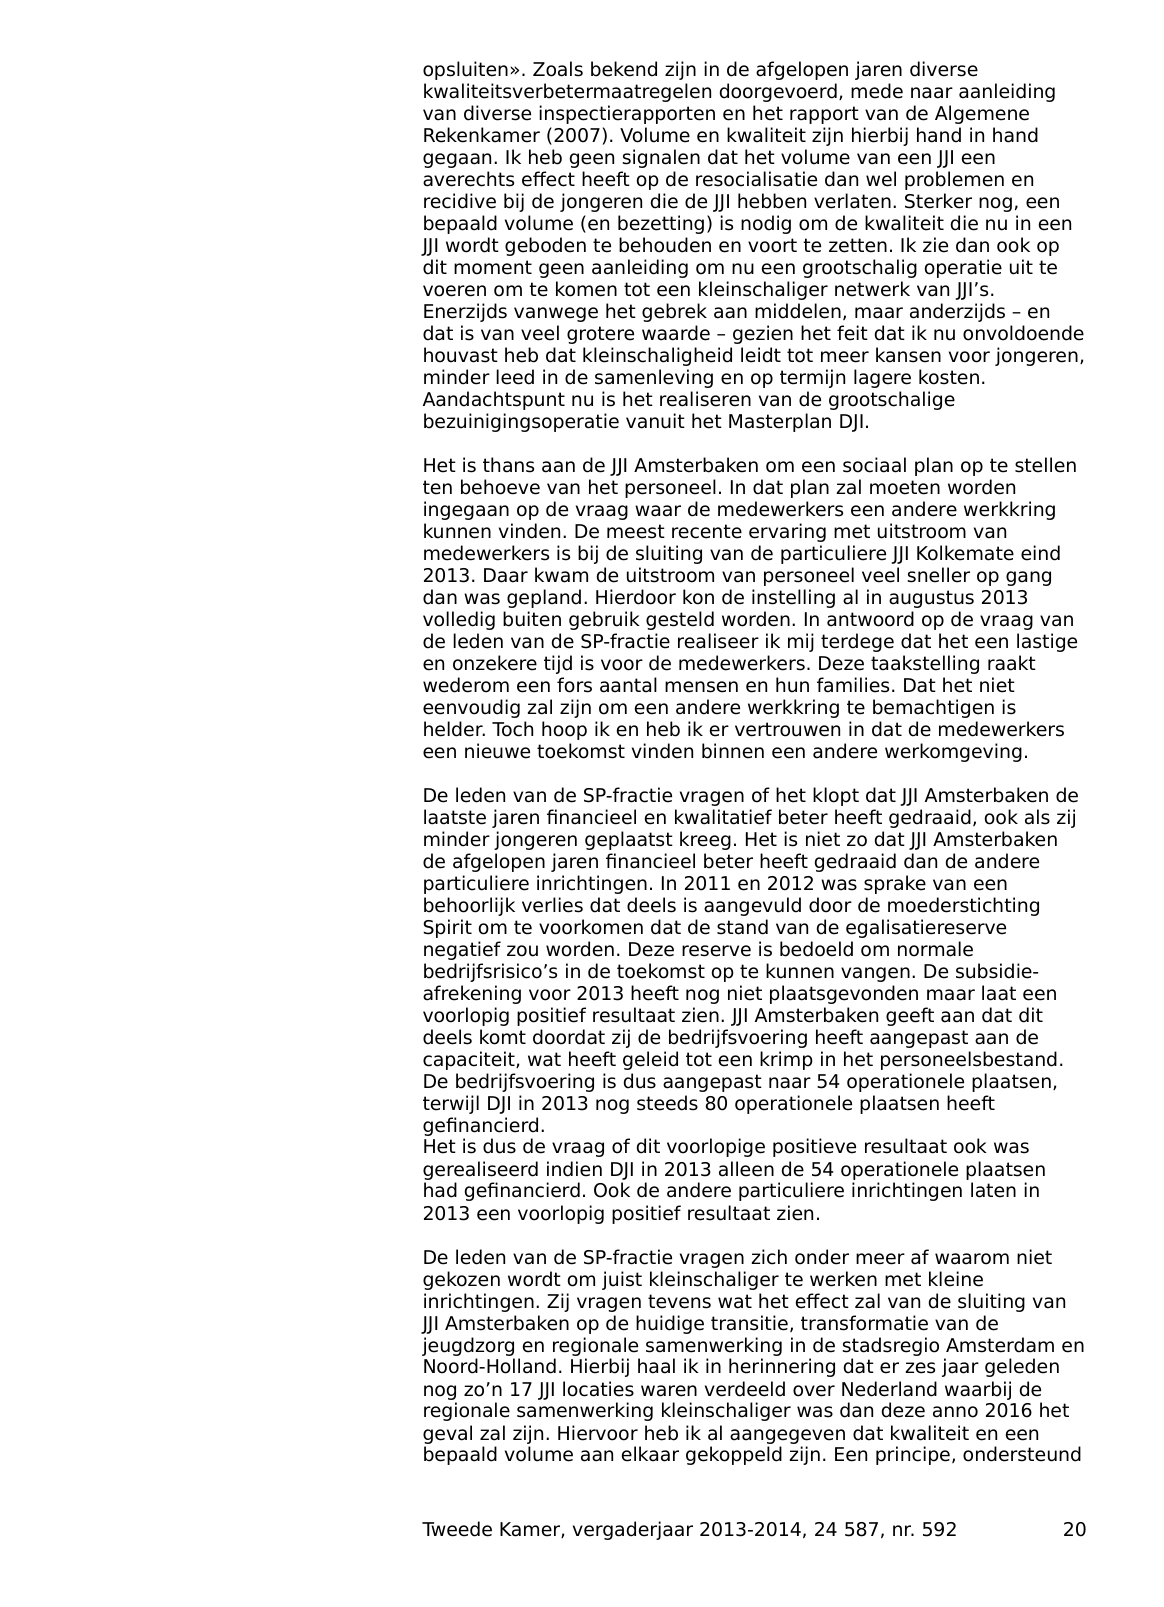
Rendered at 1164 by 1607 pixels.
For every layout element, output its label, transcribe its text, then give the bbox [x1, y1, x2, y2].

text De leden van de SP-fractie vragen of het klopt dat JJI Amsterbaken de laatste jaren financieel en kwalitatief beter heeft gedraaid, ook als zij minder jongeren geplaatst kreeg. Het is niet zo dat JJI Amsterbaken de afgelopen jaren financieel beter heeft gedraaid dan de andere particuliere inrichtingen. In 2011 en 2012 was sprake van een behoorlijk verlies dat deels is aangevuld door de moederstichting Spirit om te voorkomen dat de stand van de egalisatiereserve negatief zou worden. Deze reserve is bedoeld om normale bedrijfsrisico’s in de toekomst op te kunnen vangen. De subsidie-afrekening voor 2013 heeft nog niet plaatsgevonden maar laat een voorlopig positief resultaat zien. JJI Amsterbaken geeft aan dat dit deels komt doordat zij de bedrijfsvoering heeft aangepast aan de capaciteit, wat heeft geleid tot een krimp in het personeelsbestand. De bedrijfsvoering is dus aangepast naar 54 operationele plaatsen, terwijl DJI in 2013 nog steeds 80 operationele plaatsen heeft gefinancierd. [422, 785, 1087, 1136]
text De leden van de SP-fractie vragen zich onder meer af waarom niet gekozen wordt om juist kleinschaliger te werken met kleine inrichtingen. Zij vragen tevens wat het effect zal van de sluiting van JJI Amsterbaken op de huidige transitie, transformatie van de jeugdzorg en regionale samenwerking in de stadsregio Amsterdam en Noord-Holland. Hierbij haal ik in herinnering dat er zes jaar geleden nog zo’n 17 JJI locaties waren verdeeld over Nederland waarbij de regionale samenwerking kleinschaliger was dan deze anno 2016 het geval zal zijn. Hiervoor heb ik al aangegeven dat kwaliteit en een bepaald volume aan elkaar gekoppeld zijn. Een principe, ondersteund [422, 1247, 1087, 1466]
text Het is dus de vraag of dit voorlopige positieve resultaat ook was gerealiseerd indien DJI in 2013 alleen de 54 operationele plaatsen had gefinancierd. Ook de andere particuliere inrichtingen laten in 2013 een voorlopig positief resultaat zien. [422, 1136, 1087, 1224]
text Het is thans aan de JJI Amsterbaken om een sociaal plan op te stellen ten behoeve van het personeel. In dat plan zal moeten worden ingegaan op de vraag waar de medewerkers een andere werkkring kunnen vinden. De meest recente ervaring met uitstroom van medewerkers is bij de sluiting van de particuliere JJI Kolkemate eind 2013. Daar kwam de uitstroom van personeel veel sneller op gang dan was gepland. Hierdoor kon de instelling al in augustus 2013 volledig buiten gebruik gesteld worden. In antwoord op de vraag van de leden van de SP-fractie realiseer ik mij terdege dat het een lastige en onzekere tijd is voor de medewerkers. Deze taakstelling raakt wederom een fors aantal mensen en hun families. Dat het niet eenvoudig zal zijn om een andere werkkring te bemachtigen is helder. Toch hoop ik en heb ik er vertrouwen in dat de medewerkers een nieuwe toekomst vinden binnen een andere werkomgeving. [422, 455, 1087, 763]
text opsluiten». Zoals bekend zijn in de afgelopen jaren diverse kwaliteitsverbetermaatregelen doorgevoerd, mede naar aanleiding van diverse inspectierapporten en het rapport van de Algemene Rekenkamer (2007). Volume en kwaliteit zijn hierbij hand in hand gegaan. Ik heb geen signalen dat het volume van een JJI een averechts effect heeft op de resocialisatie dan wel problemen en recidive bij de jongeren die de JJI hebben verlaten. Sterker nog, een bepaald volume (en bezetting) is nodig om de kwaliteit die nu in een JJI wordt geboden te behouden en voort te zetten. Ik zie dan ook op dit moment geen aanleiding om nu een grootschalig operatie uit te voeren om te komen tot een kleinschaliger netwerk van JJI’s. Enerzijds vanwege het gebrek aan middelen, maar anderzijds – en dat is van veel grotere waarde – gezien het feit dat ik nu onvoldoende houvast heb dat kleinschaligheid leidt tot meer kansen voor jongeren, minder leed in de samenleving en op termijn lagere kosten. Aandachtspunt nu is het realiseren van de grootschalige bezuinigingsoperatie vanuit het Masterplan DJI. [422, 59, 1087, 433]
